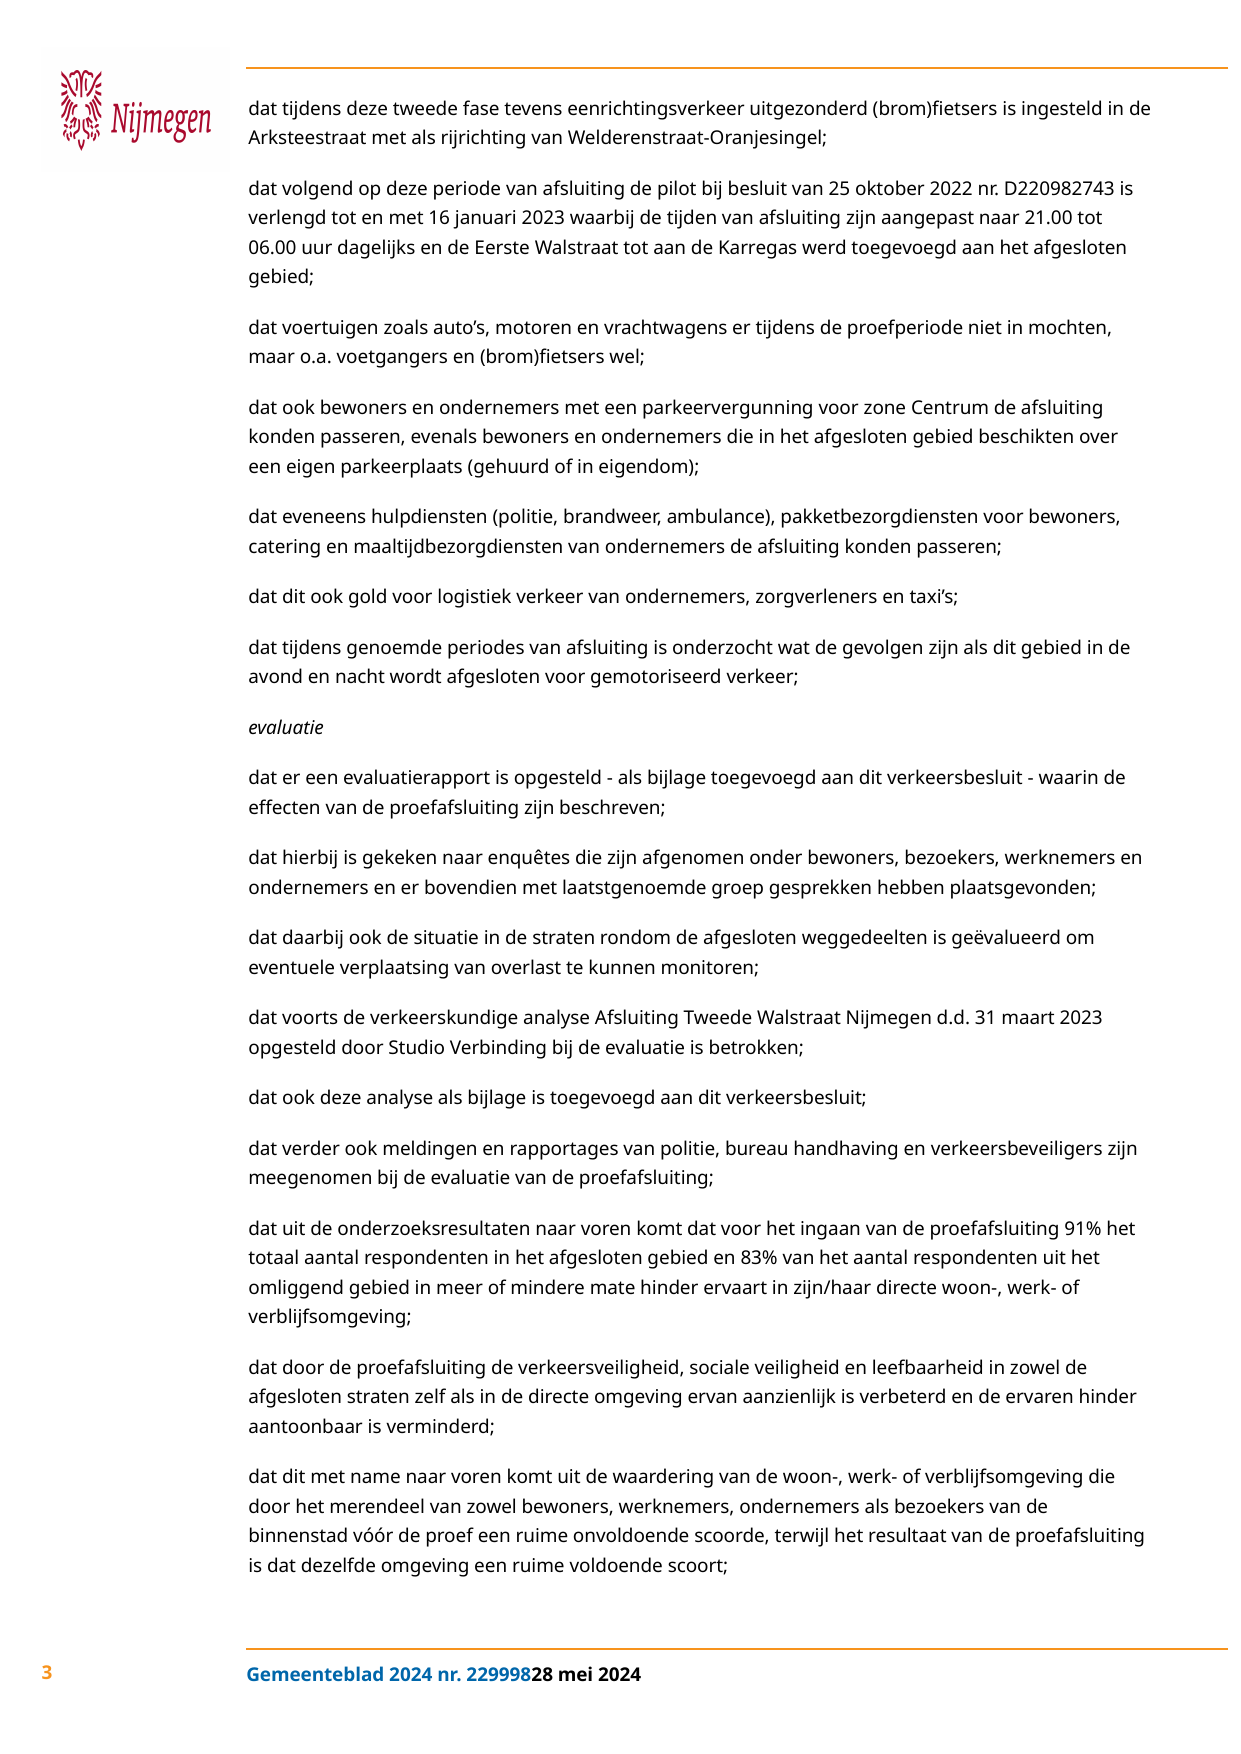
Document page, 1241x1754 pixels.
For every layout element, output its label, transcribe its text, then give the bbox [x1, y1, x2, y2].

text dat ook bewoners en ondernemers met een parkeervergunning voor zone Centrum de afsluiting konden passeren, evenals bewoners en ondernemers die in het afgesloten gebied beschikten over een eigen parkeerplaats (gehuurd of in eigendom); [248, 394, 1152, 479]
text dat er een evaluatierapport is opgesteld - als bijlage toegevoegd aan dit verkeersbesluit - waarin de effecten van de proefafsluiting zijn beschreven; [248, 764, 1152, 820]
text dat tijdens genoemde periodes van afsluiting is onderzocht wat de gevolgen zijn als dit gebied in de avond en nacht wordt afgesloten voor gemotoriseerd verkeer; [248, 634, 1152, 689]
text dat voorts de verkeerskundige analyse Afsluiting Tweede Walstraat Nijmegen d.d. 31 maart 2023 opgesteld door Studio Verbinding bij de evaluatie is betrokken; [248, 1004, 1152, 1060]
picture [41, 47, 231, 172]
text dat daarbij ook de situatie in de straten rondom de afgesloten weggedeelten is geëvalueerd om eventuele verplaatsing van overlast te kunnen monitoren; [248, 924, 1152, 980]
text dat uit de onderzoeksresultaten naar voren komt dat voor het ingaan van de proefafsluiting 91% het totaal aantal respondenten in het afgesloten gebied en 83% van het aantal respondenten uit het omliggend gebied in meer of mindere mate hinder ervaart in zijn/haar directe woon-, werk- of verblijfsomgeving; [248, 1215, 1152, 1329]
text dat door de proefafsluiting de verkeersveiligheid, sociale veiligheid en leefbaarheid in zowel de afgesloten straten zelf als in de directe omgeving ervan aanzienlijk is verbeterd en de ervaren hinder aantoonbaar is verminderd; [248, 1354, 1152, 1439]
text dat volgend op deze periode van afsluiting de pilot bij besluit van 25 oktober 2022 nr. D220982743 is verlengd tot en met 16 januari 2023 waarbij de tijden van afsluiting zijn aangepast naar 21.00 tot 06.00 uur dagelijks en de Eerste Walstraat tot aan de Karregas werd toegevoegd aan het afgesloten gebied; [248, 175, 1152, 289]
text evaluatie [248, 714, 1152, 740]
text dat eveneens hulpdiensten (politie, brandweer, ambulance), pakketbezorgdiensten voor bewoners, catering en maaltijdbezorgdiensten van ondernemers de afsluiting konden passeren; [248, 503, 1152, 559]
text dat hierbij is gekeken naar enquêtes die zijn afgenomen onder bewoners, bezoekers, werknemers en ondernemers en er bovendien met laatstgenoemde groep gesprekken hebben plaatsgevonden; [248, 844, 1152, 900]
text dat verder ook meldingen en rapportages van politie, bureau handhaving en verkeersbeveiligers zijn meegenomen bij de evaluatie van de proefafsluiting; [248, 1135, 1152, 1190]
text dat ook deze analyse als bijlage is toegevoegd aan dit verkeersbesluit; [248, 1084, 1152, 1110]
text dat tijdens deze tweede fase tevens eenrichtingsverkeer uitgezonderd (brom)fietsers is ingesteld in de Arksteestraat met als rijrichting van Welderenstraat-Oranjesingel; [248, 95, 1152, 150]
text dat dit met name naar voren komt uit de waardering van de woon-, werk- of verblijfsomgeving die door het merendeel van zowel bewoners, werknemers, ondernemers als bezoekers van de binnenstad vóór de proef een ruime onvoldoende scoorde, terwijl het resultaat van de proefafsluiting is dat dezelfde omgeving een ruime voldoende scoort; [248, 1463, 1152, 1578]
text dat dit ook gold voor logistiek verkeer van ondernemers, zorgverleners en taxi’s; [248, 583, 1152, 609]
text dat voertuigen zoals auto’s, motoren en vrachtwagens er tijdens de proefperiode niet in mochten, maar o.a. voetgangers en (brom)fietsers wel; [248, 314, 1152, 369]
